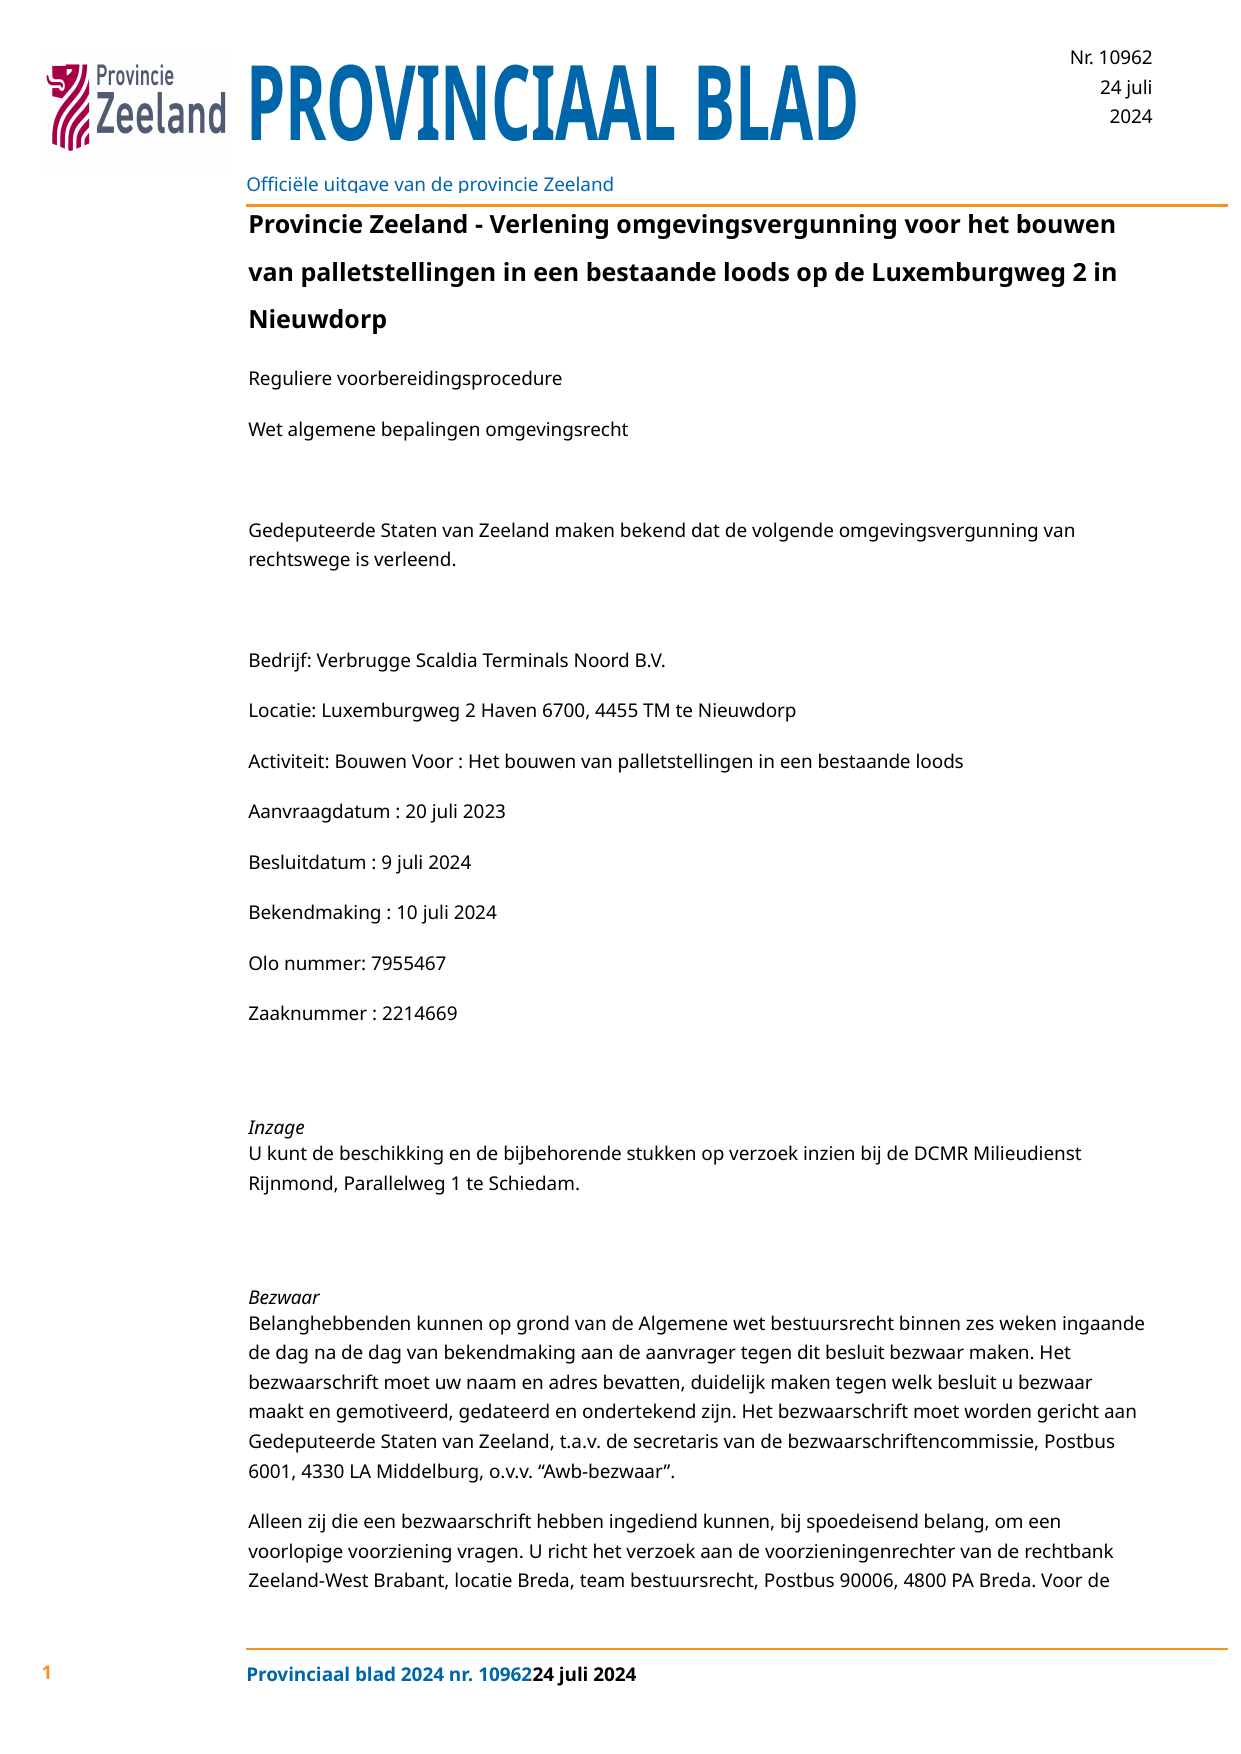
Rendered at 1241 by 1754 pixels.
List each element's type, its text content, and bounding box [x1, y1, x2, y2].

text Provincie Zeeland - Verlening omgevingsvergunning voor het bouwen van palletstellingen in een bestaande loods op de Luxemburgweg 2 in Nieuwdorp [248, 207, 1152, 336]
text Gedeputeerde Staten van Zeeland maken bekend dat de volgende omgevingsvergunning van rechtswege is verleend. [248, 517, 1152, 572]
text Locatie: Luxemburgweg 2 Haven 6700, 4455 TM te Nieuwdorp [248, 698, 1152, 723]
text Alleen zij die een bezwaarschrift hebben ingediend kunnen, bij spoedeisend belang, om een voorlopige voorziening vragen. U richt het verzoek aan de voorzieningenrechter van de rechtbank Zeeland-West Brabant, locatie Breda, team bestuursrecht, Postbus 90006, 4800 PA Breda. Voor de [248, 1508, 1152, 1593]
text Inzage [248, 1114, 1152, 1140]
text Reguliere voorbereidingsprocedure [248, 366, 1152, 391]
text Belanghebbenden kunnen op grond van de Algemene wet bestuursrecht binnen zes weken ingaande de dag na de dag van bekendmaking aan de aanvrager tegen dit besluit bezwaar maken. Het bezwaarschrift moet uw naam en adres bevatten, duidelijk maken tegen welk besluit u bezwaar maakt en gemotiveerd, gedateerd en ondertekend zijn. Het bezwaarschrift moet worden gericht aan Gedeputeerde Staten van Zeeland, t.a.v. de secretaris van de bezwaarschriftencommissie, Postbus 6001, 4330 LA Middelburg, o.v.v. “Awb-bezwaar”. [248, 1310, 1152, 1483]
picture [41, 47, 231, 172]
text Aanvraagdatum : 20 juli 2023 [248, 798, 1152, 824]
text Zaaknummer : 2214669 [248, 1000, 1152, 1026]
text Olo nummer: 7955467 [248, 950, 1152, 975]
text Activiteit: Bouwen Voor : Het bouwen van palletstellingen in een bestaande loods [248, 748, 1152, 774]
text Bekendmaking : 10 juli 2024 [248, 899, 1152, 925]
text Wet algemene bepalingen omgevingsrecht [248, 416, 1152, 442]
text Besluitdatum : 9 juli 2024 [248, 849, 1152, 874]
text U kunt de beschikking en de bijbehorende stukken op verzoek inzien bij de DCMR Milieudienst Rijnmond, Parallelweg 1 te Schiedam. [248, 1140, 1152, 1196]
text Bedrijf: Verbrugge Scaldia Terminals Noord B.V. [248, 647, 1152, 673]
text Bezwaar [248, 1284, 1152, 1310]
